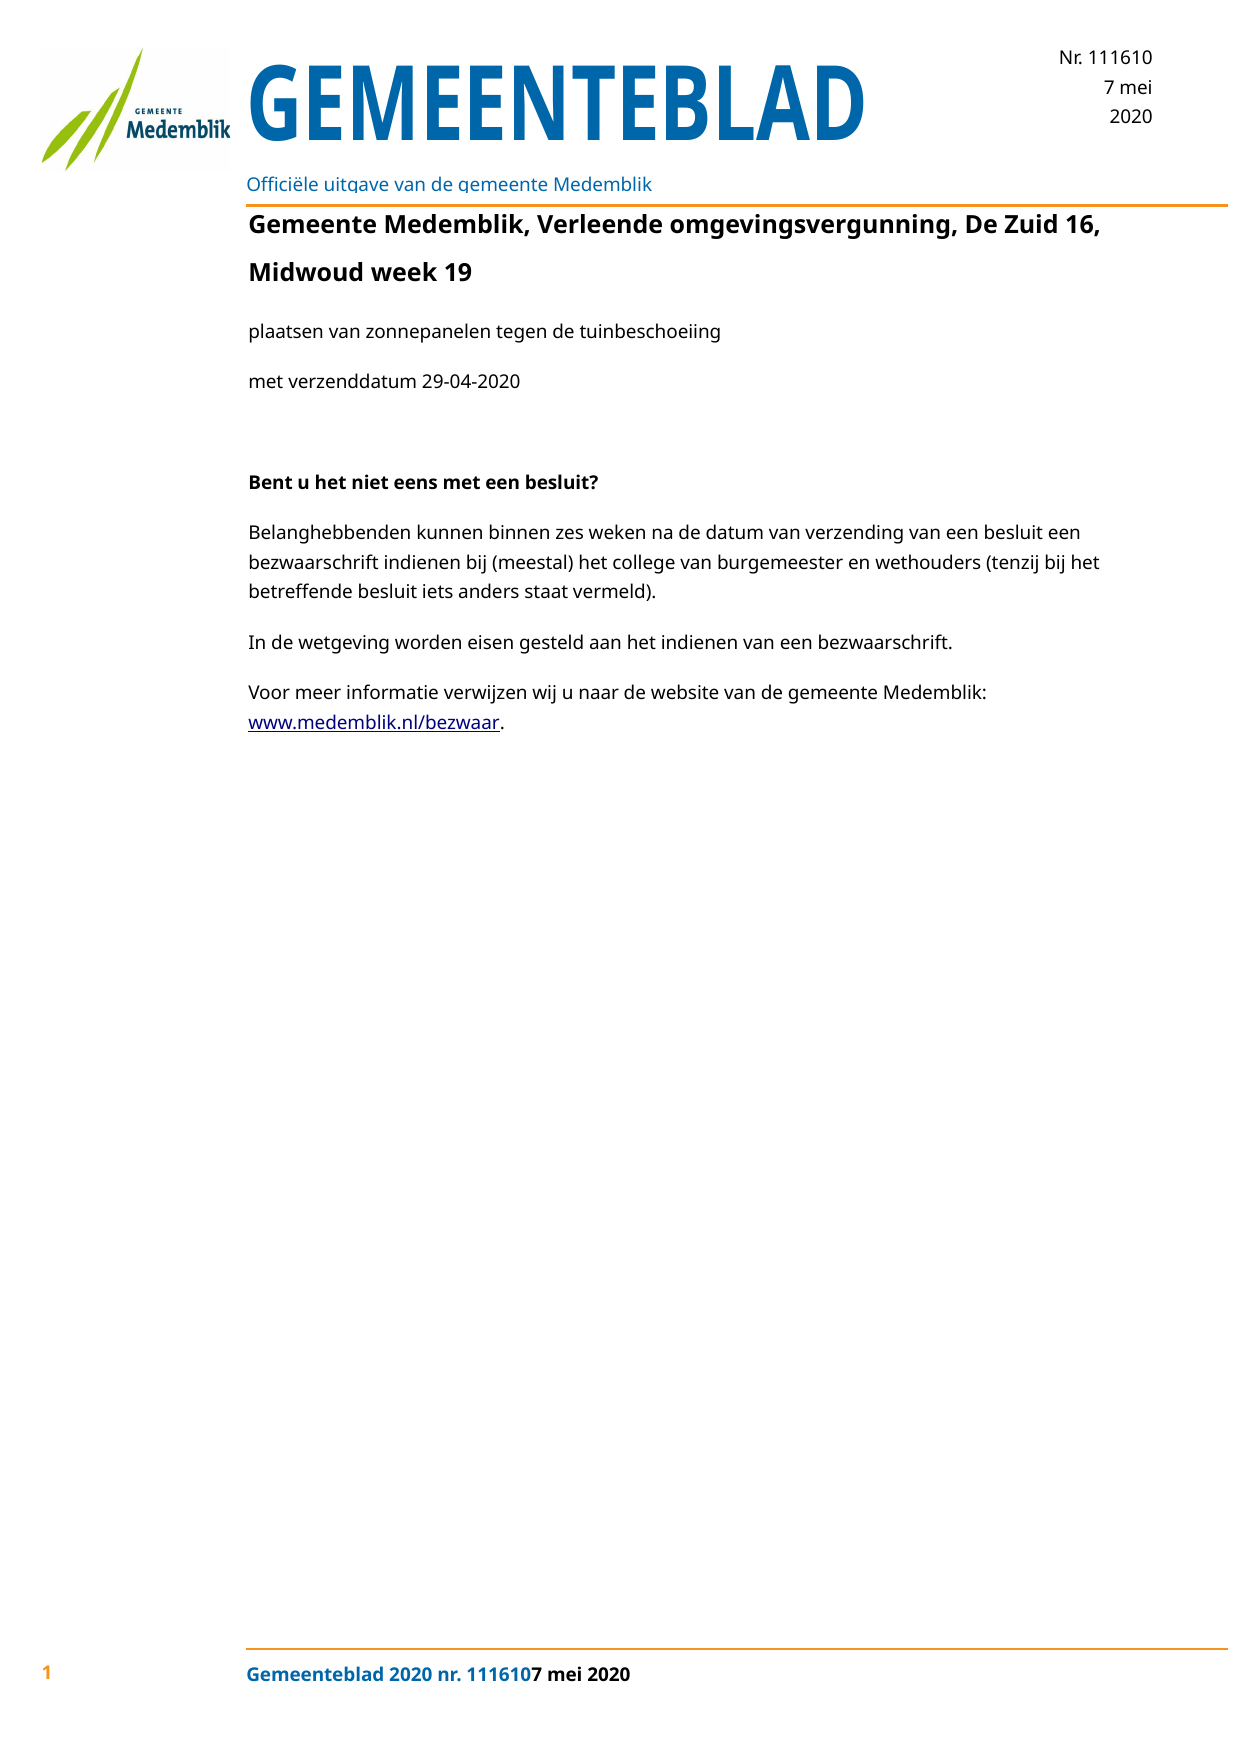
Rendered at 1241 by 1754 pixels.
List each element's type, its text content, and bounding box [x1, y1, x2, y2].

text Gemeente Medemblik, Verleende omgevingsvergunning, De Zuid 16, Midwoud week 19 [248, 207, 1152, 288]
text Belanghebbenden kunnen binnen zes weken na de datum van verzending van een besluit een bezwaarschrift indienen bij (meestal) het college van burgemeester en wethouders (tenzij bij het betreffende besluit iets anders staat vermeld). [248, 519, 1152, 604]
text Bent u het niet eens met een besluit? [248, 469, 1152, 495]
picture [41, 47, 231, 172]
text Voor meer informatie verwijzen wij u naar de website van de gemeente Medemblik: www.medemblik.nl/bezwaar. [248, 679, 1152, 735]
text met verzenddatum 29-04-2020 [248, 368, 1152, 394]
text In de wetgeving worden eisen gesteld aan het indienen van een bezwaarschrift. [248, 629, 1152, 655]
text plaatsen van zonnepanelen tegen de tuinbeschoeiing [248, 318, 1152, 344]
